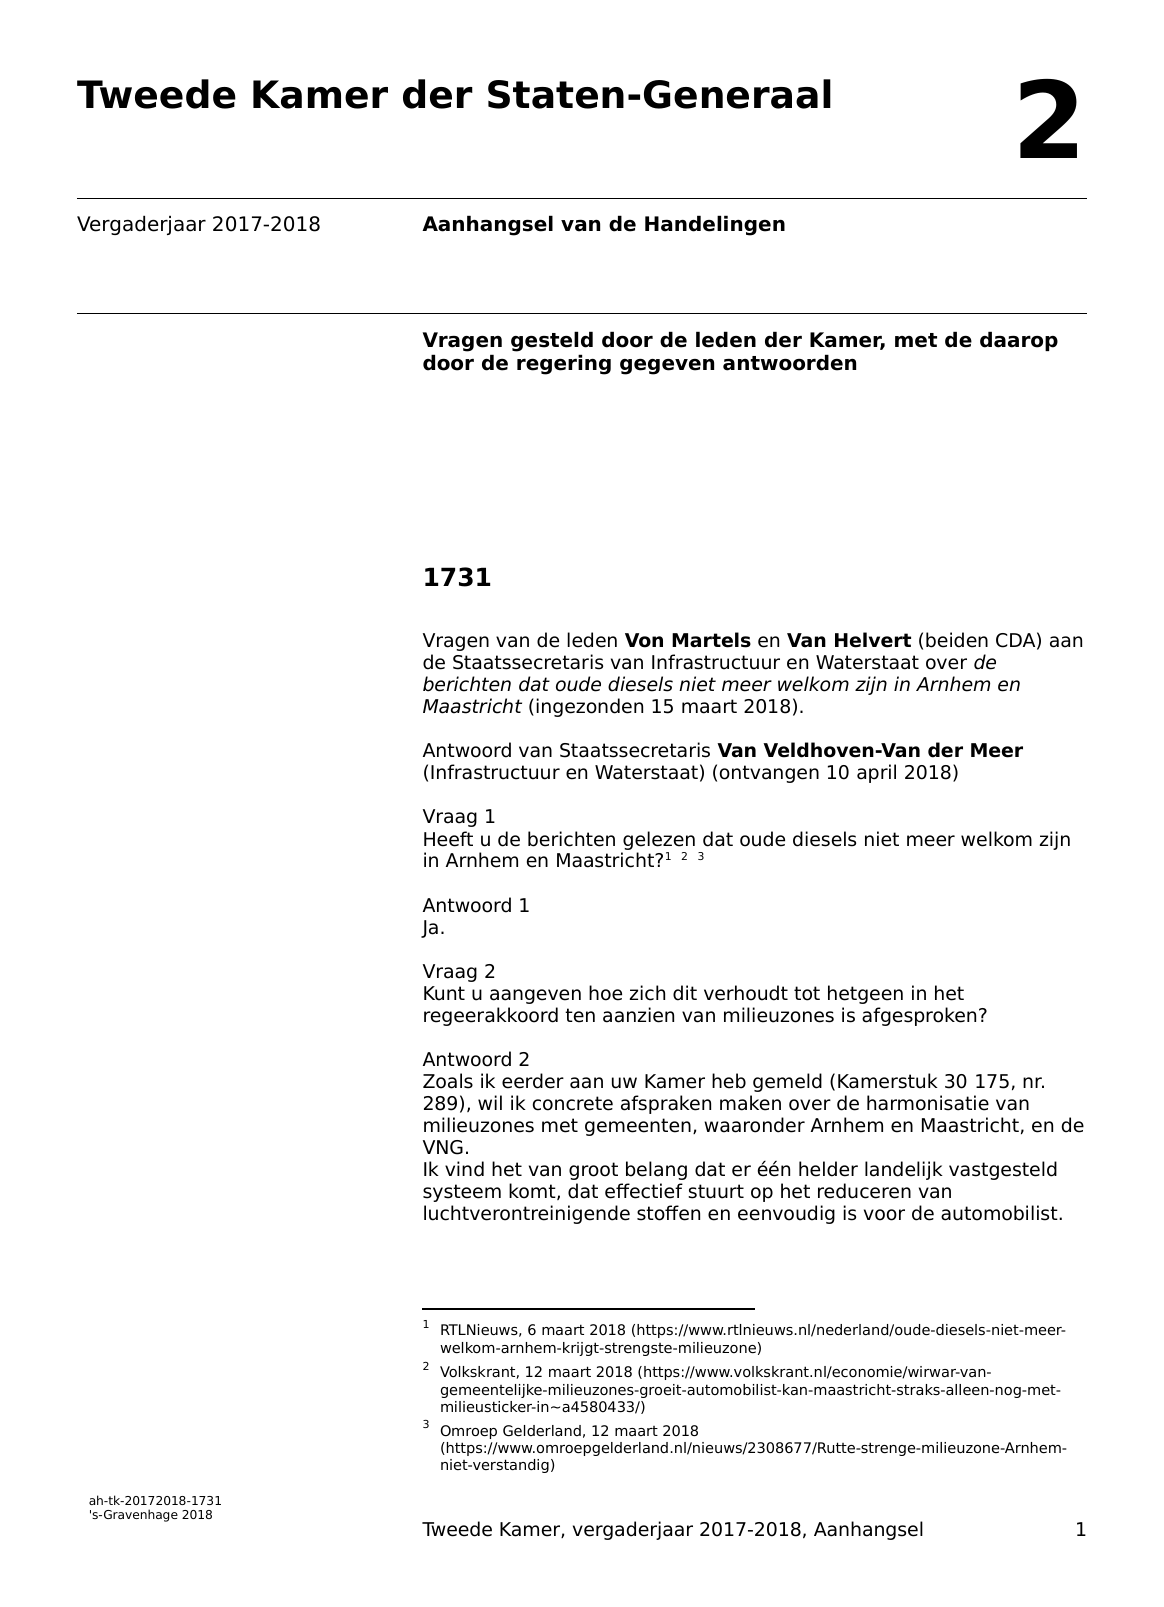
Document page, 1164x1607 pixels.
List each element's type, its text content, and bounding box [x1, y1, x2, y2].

text Antwoord 2 [422, 1049, 1087, 1071]
text Volkskrant, 12 maart 2018 (https://www.volkskrant.nl/economie/wirwar-van-gemeentelijke-milieuzones-groeit-automobilist-kan-maastricht-straks-alleen-nog-met-milieusticker-in~a4580433/) [422, 1360, 1087, 1416]
table_cell Vragen gesteld door de leden der Kamer, met de daarop door de regering gegeven antwoorden [422, 314, 1087, 375]
table_cell [77, 314, 422, 375]
text Zoals ik eerder aan uw Kamer heb gemeld (Kamerstuk 30 175, nr. 289), wil ik concrete afspraken maken over de harmonisatie van milieuzones met gemeenten, waaronder Arnhem en Maastricht, en de VNG. [422, 1071, 1087, 1159]
table_cell Vergaderjaar 2017-2018 [77, 199, 422, 313]
text RTLNieuws, 6 maart 2018 (https://www.rtlnieuws.nl/nederland/oude-diesels-niet-meer-welkom-arnhem-krijgt-strengste-milieuzone) [422, 1318, 1087, 1357]
text Heeft u de berichten gelezen dat oude diesels niet meer welkom zijn in Arnhem en Maastricht? [422, 828, 1087, 872]
text 1731 [422, 563, 1087, 592]
table_header 2 [886, 59, 1087, 198]
text ah-tk-20172018-1731 [88, 1494, 323, 1508]
text Ja. [422, 917, 1087, 938]
text 's-Gravenhage 2018 [88, 1508, 323, 1522]
text Vraag 1 [422, 806, 1087, 828]
text Antwoord 1 [422, 894, 1087, 917]
text Omroep Gelderland, 12 maart 2018 (https://www.omroepgelderland.nl/nieuws/2308677/Rutte-strenge-milieuzone-Arnhem-niet-verstandig) [422, 1418, 1087, 1474]
text Vraag 2 [422, 961, 1087, 983]
text Ik vind het van groot belang dat er één helder landelijk vastgesteld systeem komt, dat effectief stuurt op het reduceren van luchtverontreinigende stoffen en eenvoudig is voor de automobilist. [422, 1159, 1087, 1225]
text Antwoord van Staatssecretaris Van Veldhoven-Van der Meer (Infrastructuur en Waterstaat) (ontvangen 10 april 2018) [422, 740, 1087, 784]
text Kunt u aangeven hoe zich dit verhoudt tot hetgeen in het regeerakkoord ten aanzien van milieuzones is afgesproken? [422, 983, 1087, 1027]
table_header Tweede Kamer der Staten-Generaal [77, 59, 886, 198]
text Vragen van de leden Von Martels en Van Helvert (beiden CDA) aan de Staatssecretaris van Infrastructuur en Waterstaat over de berichten dat oude diesels niet meer welkom zijn in Arnhem en Maastricht (ingezonden 15 maart 2018). [422, 630, 1087, 718]
table_cell Aanhangsel van de Handelingen [422, 199, 1087, 313]
